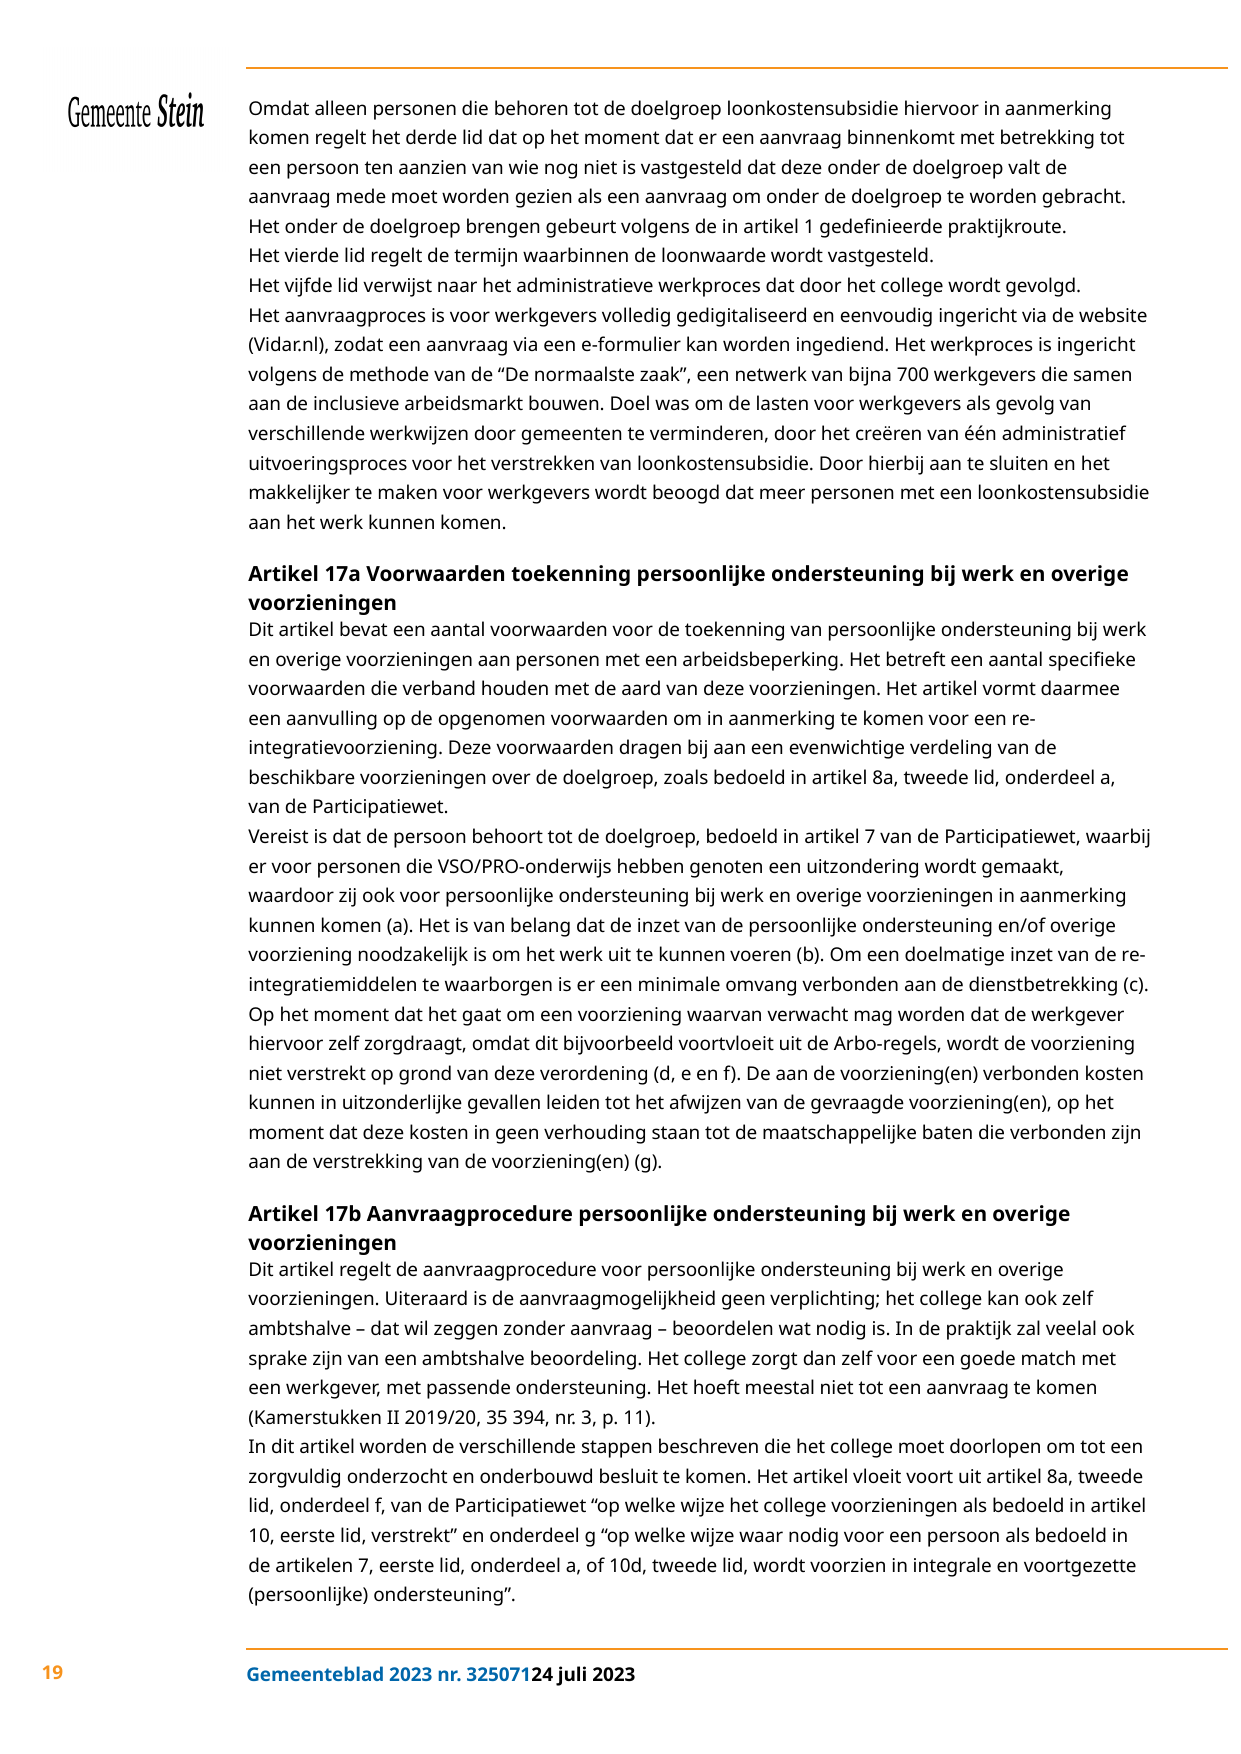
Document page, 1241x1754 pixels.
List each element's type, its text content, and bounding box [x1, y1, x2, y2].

text Het vijfde lid verwijst naar het administratieve werkproces dat door het college wordt gevolgd. [248, 272, 1152, 298]
text Het vierde lid regelt de termijn waarbinnen de loonwaarde wordt vastgesteld. [248, 243, 1152, 268]
text Vereist is dat de persoon behoort tot de doelgroep, bedoeld in artikel 7 van de Participatiewet, waarbij er voor personen die VSO/PRO-onderwijs hebben genoten een uitzondering wordt gemaakt, waardoor zij ook voor persoonlijke ondersteuning bij werk en overige voorzieningen in aanmerking kunnen komen (a). Het is van belang dat de inzet van de persoonlijke ondersteuning en/of overige voorziening noodzakelijk is om het werk uit te kunnen voeren (b). Om een doelmatige inzet van de re-integratiemiddelen te waarborgen is er een minimale omvang verbonden aan de dienstbetrekking (c). Op het moment dat het gaat om een voorziening waarvan verwacht mag worden dat de werkgever hiervoor zelf zorgdraagt, omdat dit bijvoorbeeld voortvloeit uit de Arbo-regels, wordt de voorziening niet verstrekt op grond van deze verordening (d, e en f). De aan de voorziening(en) verbonden kosten kunnen in uitzonderlijke gevallen leiden tot het afwijzen van de gevraagde voorziening(en), op het moment dat deze kosten in geen verhouding staan tot de maatschappelijke baten die verbonden zijn aan de verstrekking van de voorziening(en) (g). [248, 823, 1152, 1174]
text Dit artikel bevat een aantal voorwaarden voor de toekenning van persoonlijke ondersteuning bij werk en overige voorzieningen aan personen met een arbeidsbeperking. Het betreft een aantal specifieke voorwaarden die verband houden met de aard van deze voorzieningen. Het artikel vormt daarmee een aanvulling op de opgenomen voorwaarden om in aanmerking te komen voor een re-integratievoorziening. Deze voorwaarden dragen bij aan een evenwichtige verdeling van de beschikbare voorzieningen over de doelgroep, zoals bedoeld in artikel 8a, tweede lid, onderdeel a, van de Participatiewet. [248, 616, 1152, 819]
picture [41, 47, 231, 172]
text Het aanvraagproces is voor werkgevers volledig gedigitaliseerd en eenvoudig ingericht via de website (Vidar.nl), zodat een aanvraag via een e-formulier kan worden ingediend. Het werkproces is ingericht volgens de methode van de “De normaalste zaak”, een netwerk van bijna 700 werkgevers die samen aan de inclusieve arbeidsmarkt bouwen. Doel was om de lasten voor werkgevers als gevolg van verschillende werkwijzen door gemeenten te verminderen, door het creëren van één administratief uitvoeringsproces voor het verstrekken van loonkostensubsidie. Door hierbij aan te sluiten en het makkelijker te maken voor werkgevers wordt beoogd dat meer personen met een loonkostensubsidie aan het werk kunnen komen. [248, 302, 1152, 535]
text Artikel 17a Voorwaarden toekenning persoonlijke ondersteuning bij werk en overige voorzieningen [248, 559, 1152, 616]
text Artikel 17b Aanvraagprocedure persoonlijke ondersteuning bij werk en overige voorzieningen [248, 1199, 1152, 1256]
text In dit artikel worden de verschillende stappen beschreven die het college moet doorlopen om tot een zorgvuldig onderzocht en onderbouwd besluit te komen. Het artikel vloeit voort uit artikel 8a, tweede lid, onderdeel f, van de Participatiewet “op welke wijze het college voorzieningen als bedoeld in artikel 10, eerste lid, verstrekt” en onderdeel g “op welke wijze waar nodig voor een persoon als bedoeld in de artikelen 7, eerste lid, onderdeel a, of 10d, tweede lid, wordt voorzien in integrale en voortgezette (persoonlijke) ondersteuning”. [248, 1433, 1152, 1607]
text Dit artikel regelt de aanvraagprocedure voor persoonlijke ondersteuning bij werk en overige voorzieningen. Uiteraard is de aanvraagmogelijkheid geen verplichting; het college kan ook zelf ambtshalve – dat wil zeggen zonder aanvraag – beoordelen wat nodig is. In de praktijk zal veelal ook sprake zijn van een ambtshalve beoordeling. Het college zorgt dan zelf voor een goede match met een werkgever, met passende ondersteuning. Het hoeft meestal niet tot een aanvraag te komen (Kamerstukken II 2019/20, 35 394, nr. 3, p. 11). [248, 1256, 1152, 1430]
text Omdat alleen personen die behoren tot de doelgroep loonkostensubsidie hiervoor in aanmerking komen regelt het derde lid dat op het moment dat er een aanvraag binnenkomt met betrekking tot een persoon ten aanzien van wie nog niet is vastgesteld dat deze onder de doelgroep valt de aanvraag mede moet worden gezien als een aanvraag om onder de doelgroep te worden gebracht. Het onder de doelgroep brengen gebeurt volgens de in artikel 1 gedefinieerde praktijkroute. [248, 95, 1152, 239]
